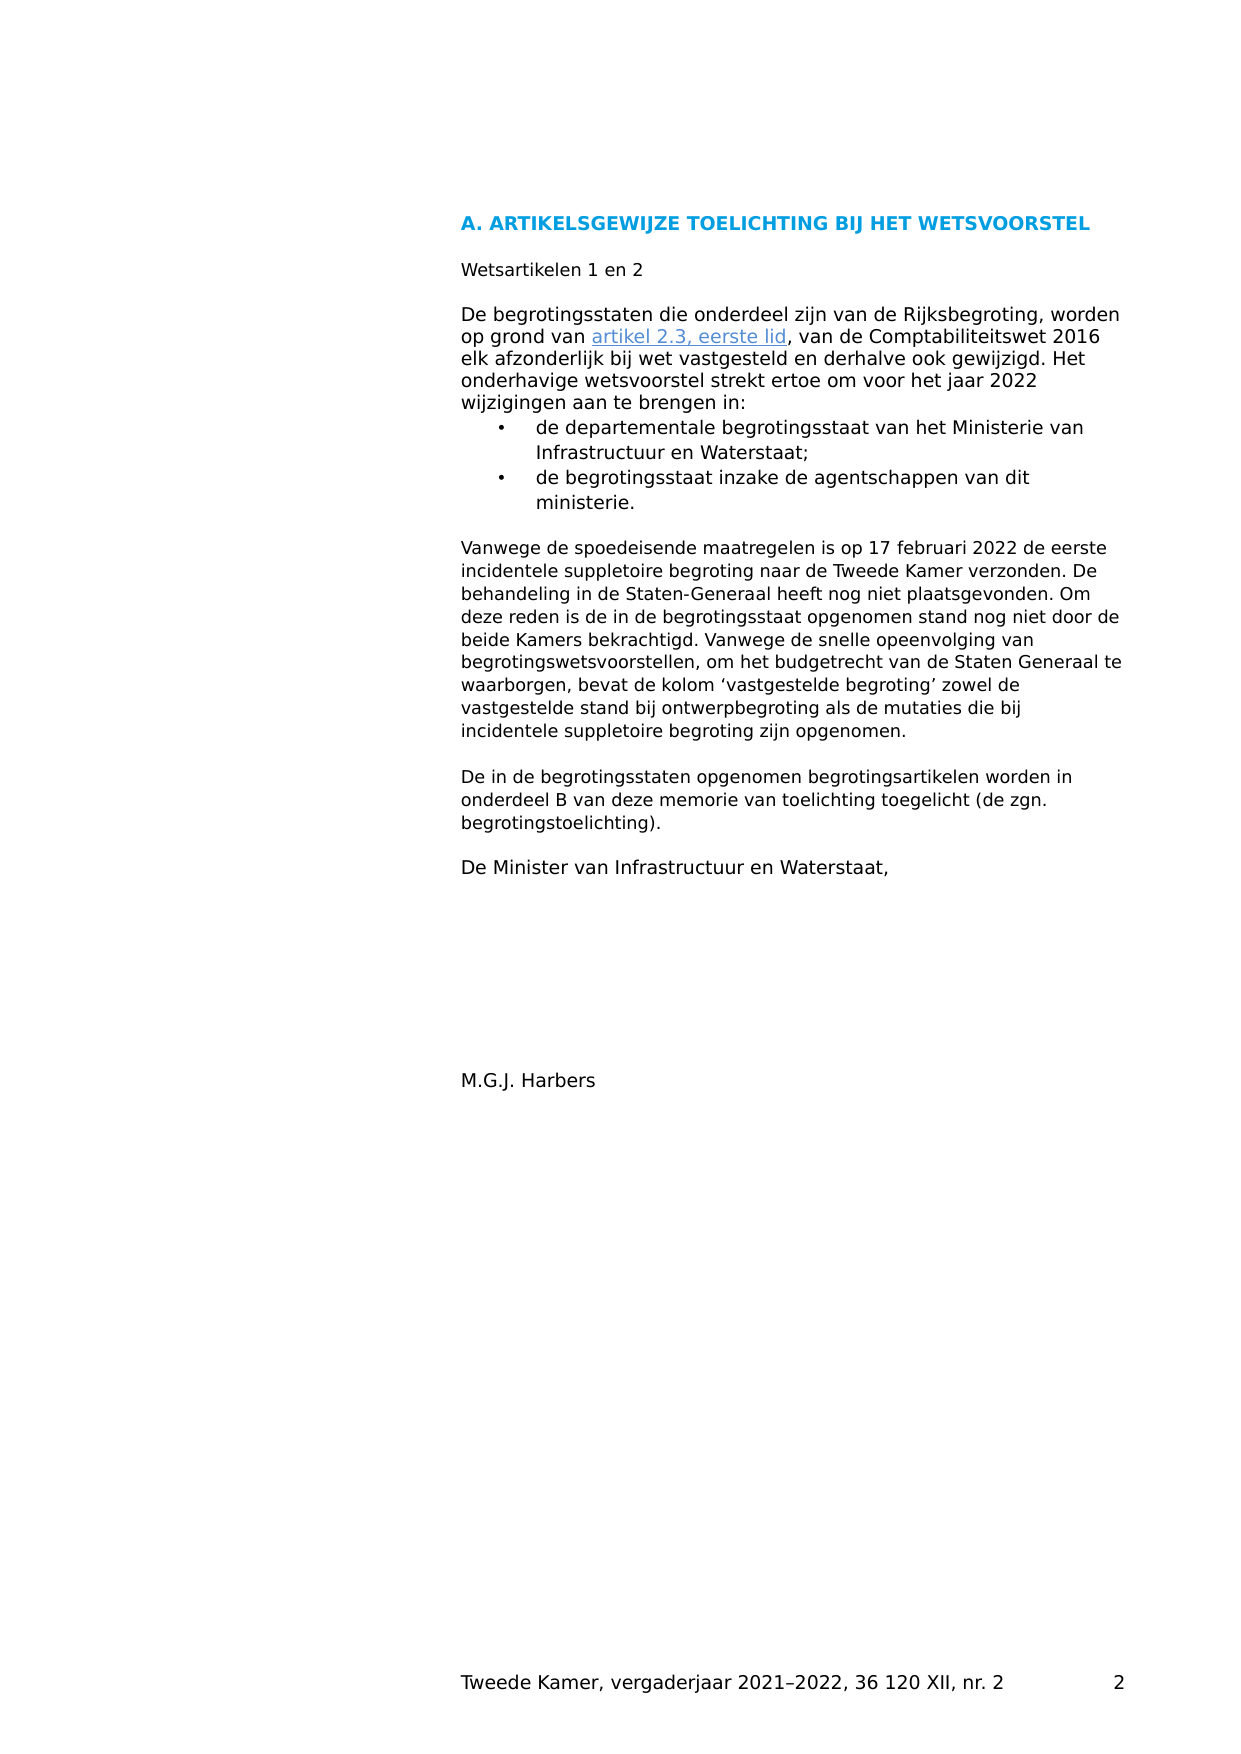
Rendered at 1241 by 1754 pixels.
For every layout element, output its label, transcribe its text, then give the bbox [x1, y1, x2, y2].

text Wetsartikelen 1 en 2 [461, 258, 1125, 281]
title A. ARTIKELSGEWIJZE TOELICHTING BIJ HET WETSVOORSTEL [461, 213, 1125, 235]
list de begrotingsstaat inzake de agentschappen van dit ministerie. [498, 464, 1125, 514]
text De in de begrotingsstaten opgenomen begrotingsartikelen worden in onderdeel B van deze memorie van toelichting toegelicht (de zgn. begrotingstoelichting). [461, 765, 1125, 834]
text M.G.J. Harbers [461, 1069, 1125, 1092]
text De Minister van Infrastructuur en Waterstaat, [461, 857, 1125, 879]
text De begrotingsstaten die onderdeel zijn van de Rijksbegroting, worden op grond van artikel 2.3, eerste lid, van de Comptabiliteitswet 2016 elk afzonderlijk bij wet vastgesteld en derhalve ook gewijzigd. Het onderhavige wetsvoorstel strekt ertoe om voor het jaar 2022 wijzigingen aan te brengen in: [461, 304, 1125, 414]
text Vanwege de spoedeisende maatregelen is op 17 februari 2022 de eerste incidentele suppletoire begroting naar de Tweede Kamer verzonden. De behandeling in de Staten-Generaal heeft nog niet plaatsgevonden. Om deze reden is de in de begrotingsstaat opgenomen stand nog niet door de beide Kamers bekrachtigd. Vanwege de snelle opeenvolging van begrotingswetsvoorstellen, om het budgetrecht van de Staten Generaal te waarborgen, bevat de kolom ‘vastgestelde begroting’ zowel de vastgestelde stand bij ontwerpbegroting als de mutaties die bij incidentele suppletoire begroting zijn opgenomen. [461, 536, 1125, 742]
list de departementale begrotingsstaat van het Ministerie van Infrastructuur en Waterstaat; [498, 414, 1125, 464]
